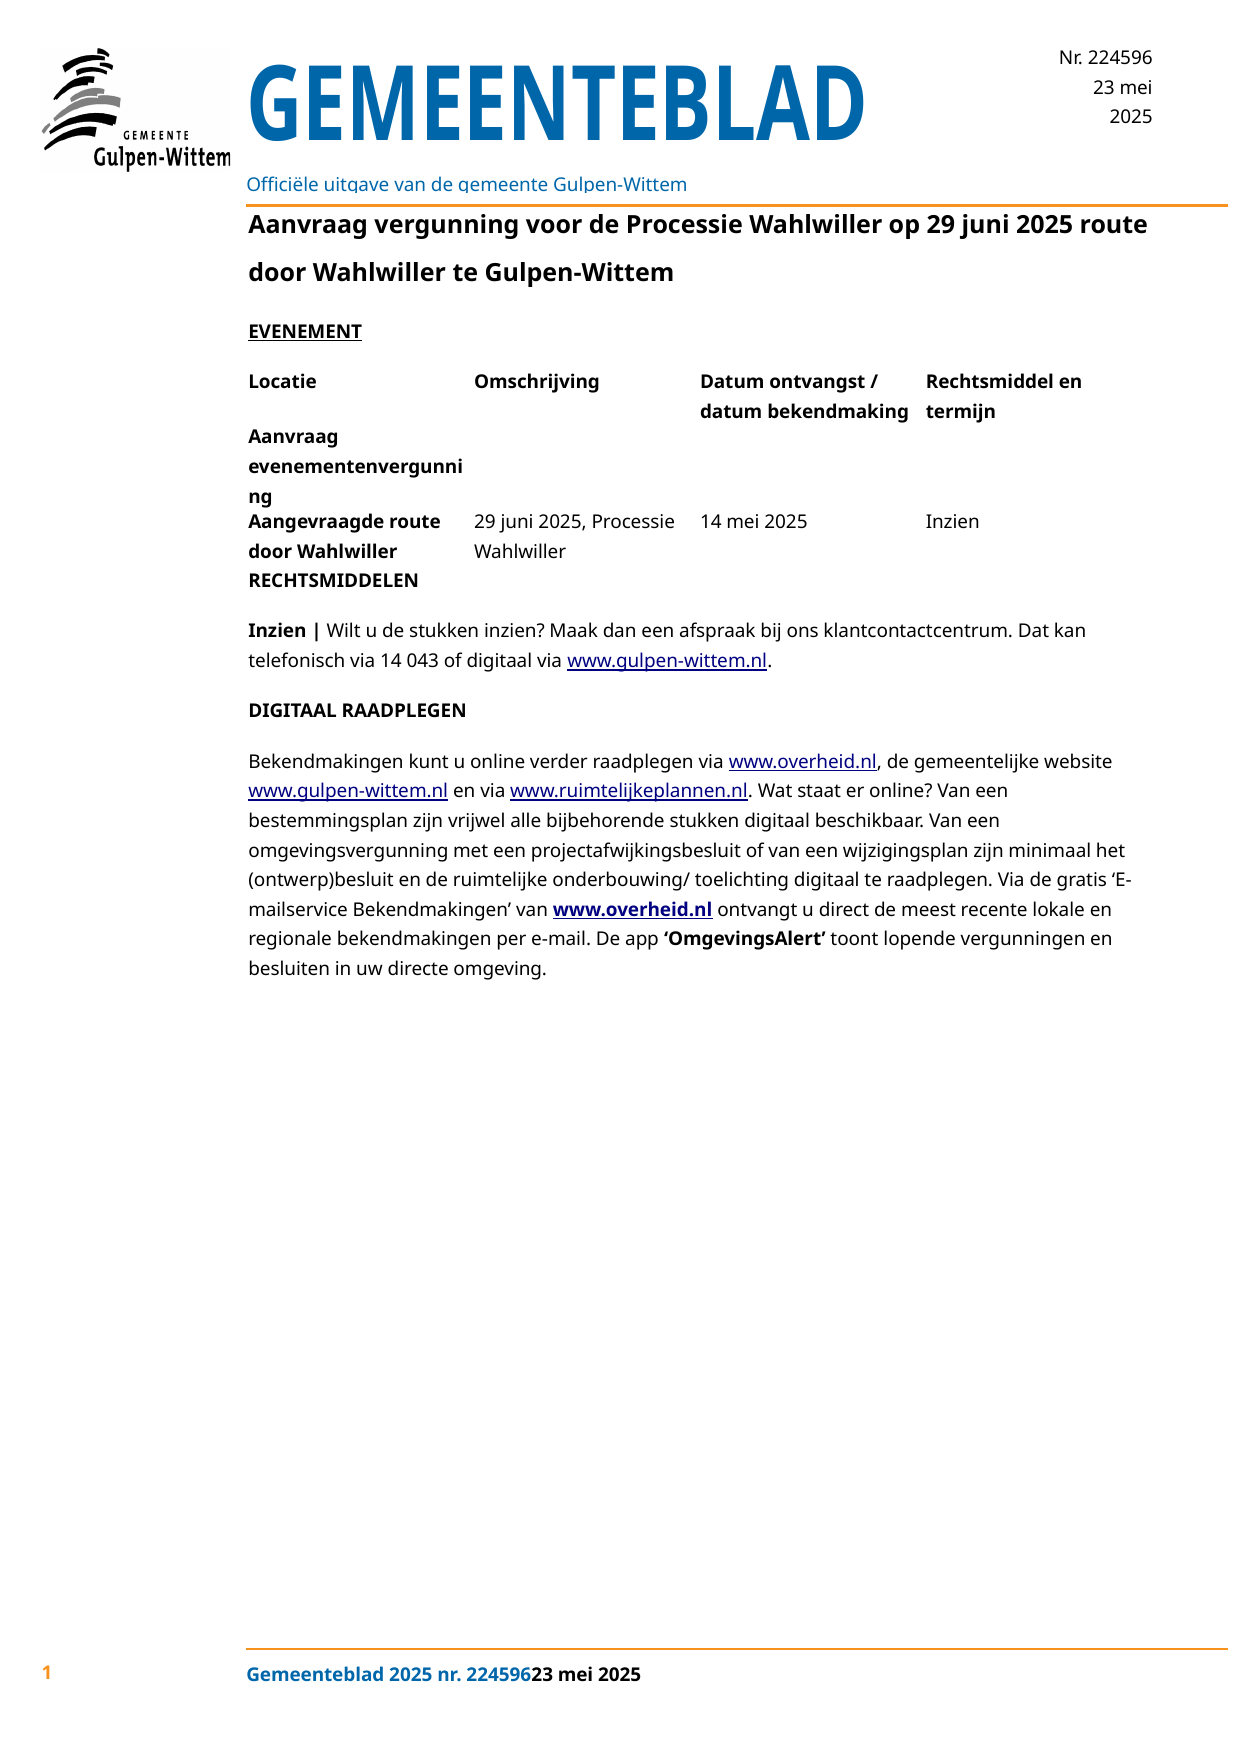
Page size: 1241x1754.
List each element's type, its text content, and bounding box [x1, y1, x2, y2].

text EVENEMENT [248, 318, 1152, 344]
table_header Rechtsmiddel en termijn [926, 369, 1152, 424]
text Bekendmakingen kunt u online verder raadplegen via www.overheid.nl, de gemeentelijke website www.gulpen-wittem.nl en via www.ruimtelijkeplannen.nl. Wat staat er online? Van een bestemmingsplan zijn vrijwel alle bijbehorende stukken digitaal beschikbaar. Van een omgevingsvergunning met een projectafwijkingsbesluit of van een wijzigingsplan zijn minimaal het (ontwerp)besluit en de ruimtelijke onderbouwing/ toelichting digitaal te raadplegen. Via de gratis ‘E-mailservice Bekendmakingen’ van www.overheid.nl ontvangt u direct de meest recente lokale en regionale bekendmakingen per e-mail. De app ‘OmgevingsAlert’ toont lopende vergunningen en besluiten in uw directe omgeving. [248, 748, 1152, 981]
table_cell [700, 424, 926, 509]
table_cell Aangevraagde route door Wahlwiller [248, 509, 474, 564]
table_cell 29 juni 2025, Processie Wahlwiller [474, 509, 700, 564]
table_cell [926, 424, 1152, 509]
picture [41, 47, 231, 172]
text DIGITAAL RAADPLEGEN [248, 698, 1152, 723]
table_cell Inzien [926, 509, 1152, 564]
text Aanvraag vergunning voor de Processie Wahlwiller op 29 juni 2025 route door Wahlwiller te Gulpen-Wittem [248, 207, 1152, 288]
table_header Datum ontvangst / datum bekendmaking [700, 369, 926, 424]
table_header Locatie [248, 369, 474, 424]
table_header Omschrijving [474, 369, 700, 424]
text RECHTSMIDDELEN [248, 567, 1152, 593]
table_cell 14 mei 2025 [700, 509, 926, 564]
table_cell [474, 424, 700, 509]
text Inzien | Wilt u de stukken inzien? Maak dan een afspraak bij ons klantcontactcentrum. Dat kan telefonisch via 14 043 of digitaal via www.gulpen-wittem.nl. [248, 618, 1152, 673]
table_cell Aanvraag evenementenvergunning [248, 424, 474, 509]
